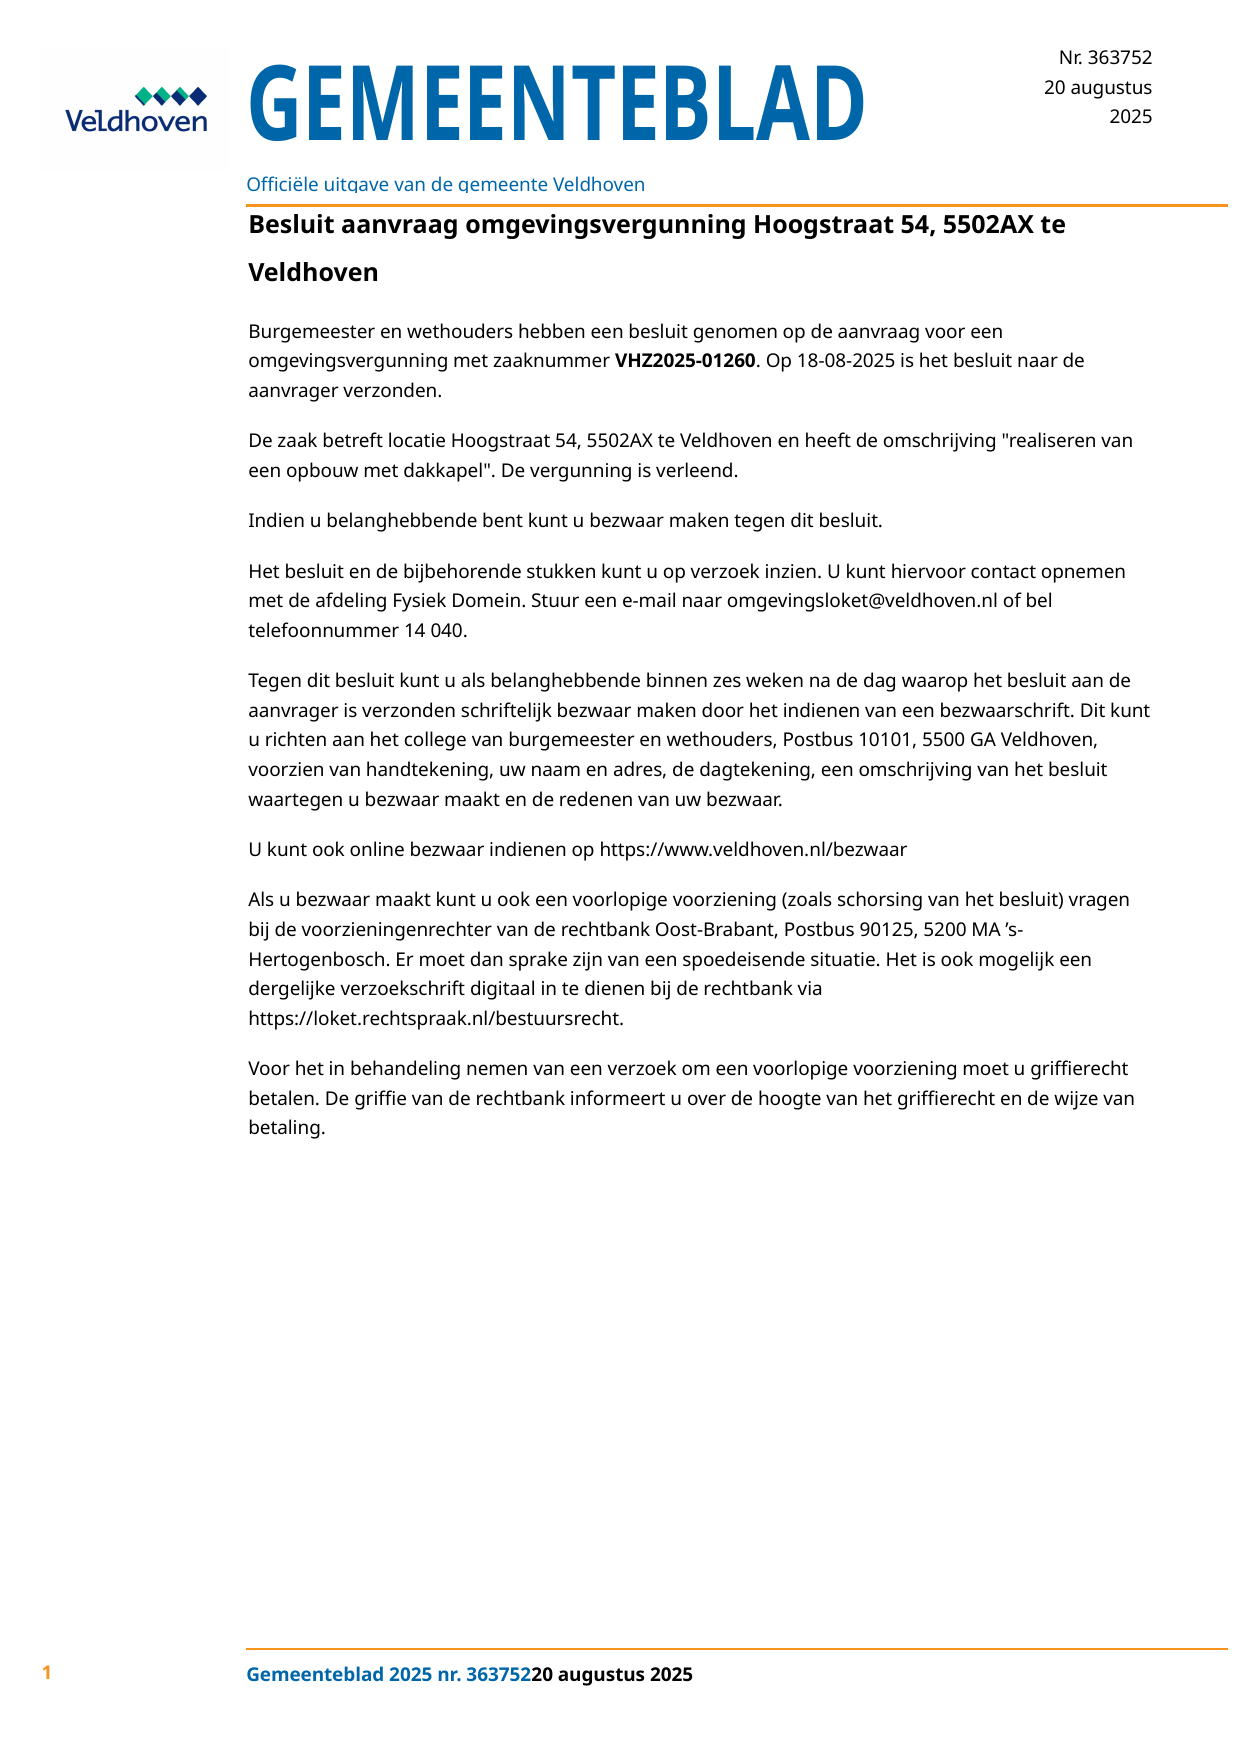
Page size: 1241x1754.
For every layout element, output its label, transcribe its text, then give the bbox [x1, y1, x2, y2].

text Besluit aanvraag omgevingsvergunning Hoogstraat 54, 5502AX te Veldhoven [248, 207, 1152, 288]
text Als u bezwaar maakt kunt u ook een voorlopige voorziening (zoals schorsing van het besluit) vragen bij de voorzieningenrechter van de rechtbank Oost-Brabant, Postbus 90125, 5200 MA ’s-Hertogenbosch. Er moet dan sprake zijn van een spoedeisende situatie. Het is ook mogelijk een dergelijke verzoekschrift digitaal in te dienen bij de rechtbank via https://loket.rechtspraak.nl/bestuursrecht. [248, 887, 1152, 1031]
text De zaak betreft locatie Hoogstraat 54, 5502AX te Veldhoven en heeft de omschrijving "realiseren van een opbouw met dakkapel". De vergunning is verleend. [248, 427, 1152, 483]
text Het besluit en de bijbehorende stukken kunt u op verzoek inzien. U kunt hiervoor contact opnemen met de afdeling Fysiek Domein. Stuur een e-mail naar omgevingsloket@veldhoven.nl of bel telefoonnummer 14 040. [248, 558, 1152, 643]
text Burgemeester en wethouders hebben een besluit genomen op de aanvraag voor een omgevingsvergunning met zaaknummer VHZ2025-01260. Op 18-08-2025 is het besluit naar de aanvrager verzonden. [248, 318, 1152, 403]
text Voor het in behandeling nemen van een verzoek om een voorlopige voorziening moet u griffierecht betalen. De griffie van de rechtbank informeert u over de hoogte van het griffierecht en de wijze van betaling. [248, 1055, 1152, 1140]
text Tegen dit besluit kunt u als belanghebbende binnen zes weken na de dag waarop het besluit aan de aanvrager is verzonden schriftelijk bezwaar maken door het indienen van een bezwaarschrift. Dit kunt u richten aan het college van burgemeester en wethouders, Postbus 10101, 5500 GA Veldhoven, voorzien van handtekening, uw naam en adres, de dagtekening, een omschrijving van het besluit waartegen u bezwaar maakt en de redenen van uw bezwaar. [248, 667, 1152, 812]
text U kunt ook online bezwaar indienen op https://www.veldhoven.nl/bezwaar [248, 836, 1152, 862]
picture [41, 47, 231, 172]
text Indien u belanghebbende bent kunt u bezwaar maken tegen dit besluit. [248, 507, 1152, 533]
